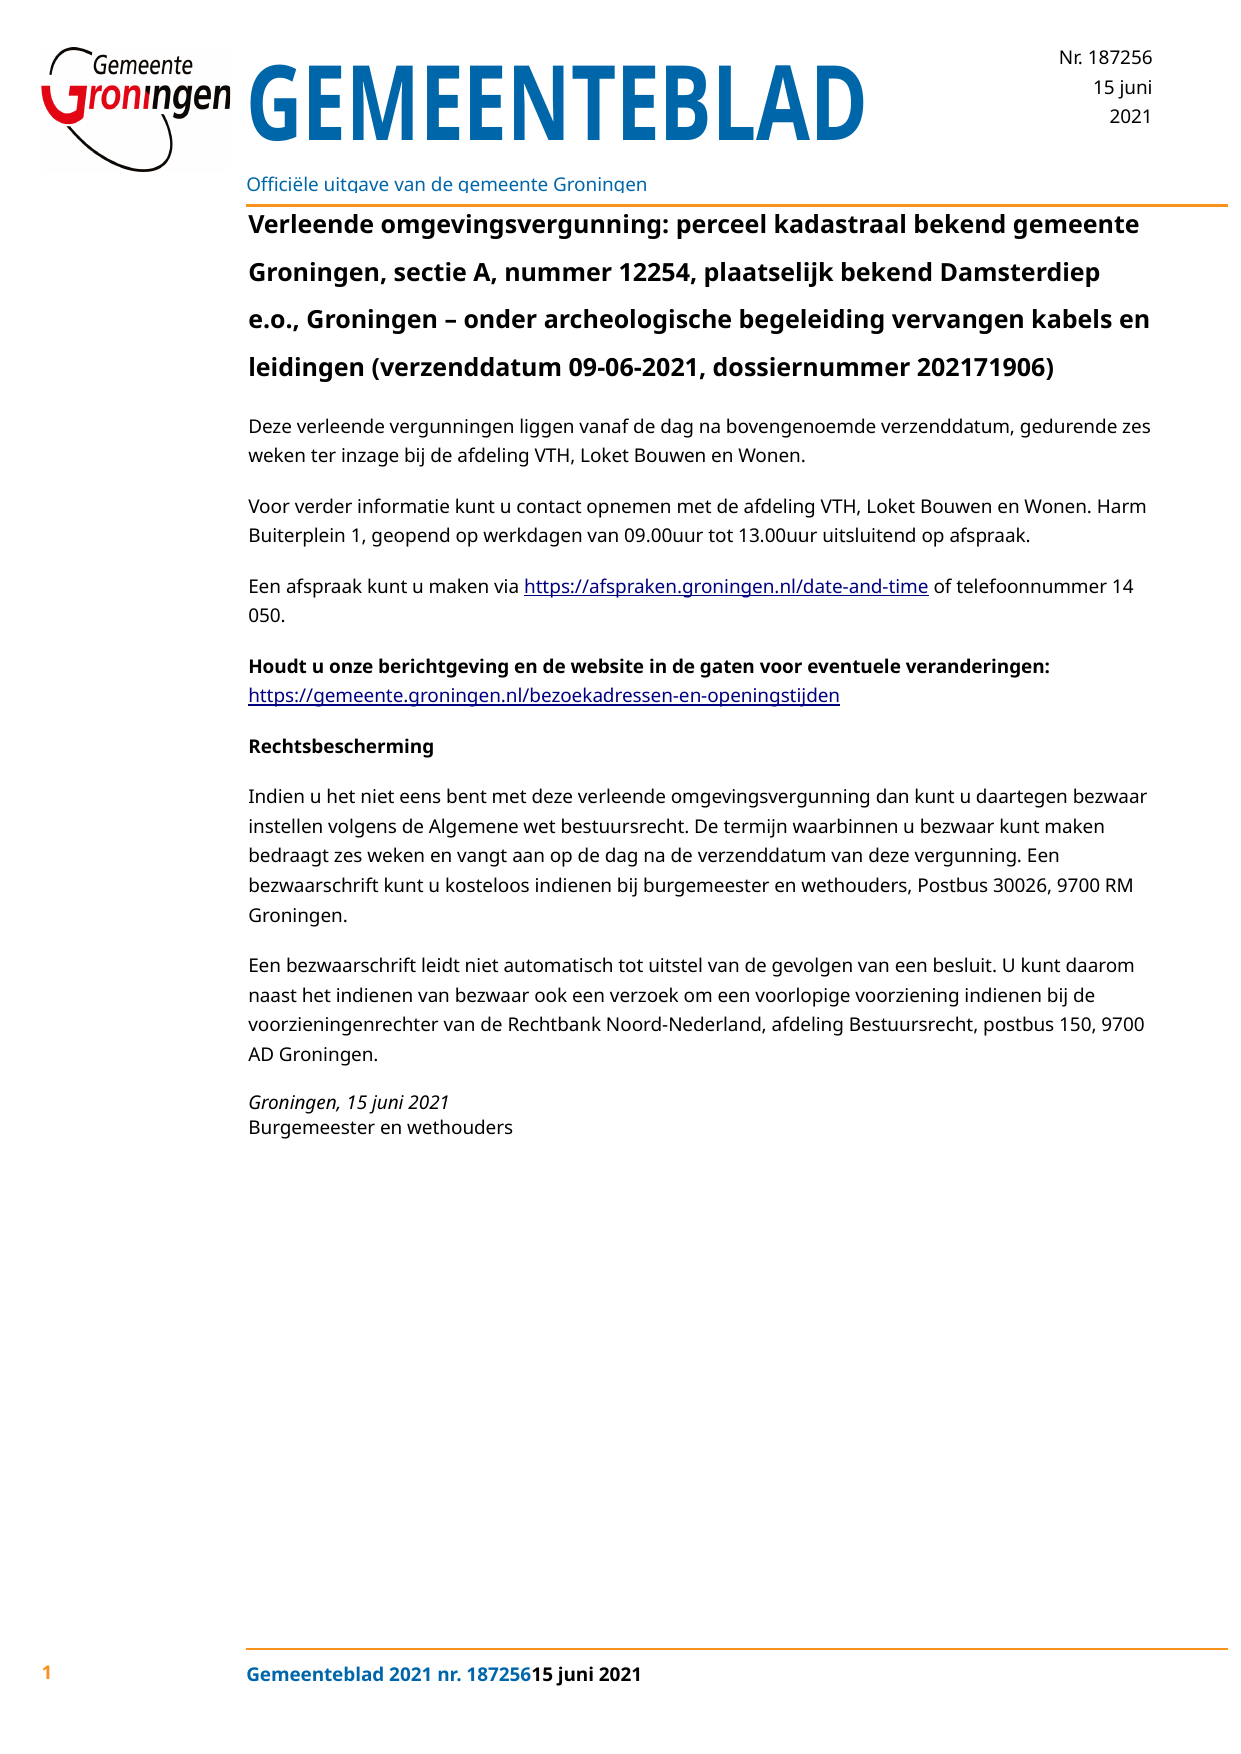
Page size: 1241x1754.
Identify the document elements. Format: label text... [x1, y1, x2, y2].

picture [41, 47, 231, 172]
text Voor verder informatie kunt u contact opnemen met de afdeling VTH, Loket Bouwen en Wonen. Harm Buiterplein 1, geopend op werkdagen van 09.00uur tot 13.00uur uitsluitend op afspraak. [248, 493, 1152, 548]
text Een afspraak kunt u maken via https://afspraken.groningen.nl/date-and-time of telefoonnummer 14 050. [248, 573, 1152, 628]
text Groningen, 15 juni 2021 [248, 1089, 1152, 1114]
text Houdt u onze berichtgeving en de website in de gaten voor eventuele veranderingen: https://gemeente.groningen.nl/bezoekadressen-en-openingstijden [248, 653, 1152, 708]
text Een bezwaarschrift leidt niet automatisch tot uitstel van de gevolgen van een besluit. U kunt daarom naast het indienen van bezwaar ook een verzoek om een voorlopige voorziening indienen bij de voorzieningenrechter van de Rechtbank Noord-Nederland, afdeling Bestuursrecht, postbus 150, 9700 AD Groningen. [248, 952, 1152, 1067]
text Indien u het niet eens bent met deze verleende omgevingsvergunning dan kunt u daartegen bezwaar instellen volgens de Algemene wet bestuursrecht. De termijn waarbinnen u bezwaar kunt maken bedraagt zes weken en vangt aan op de dag na de verzenddatum van deze vergunning. Een bezwaarschrift kunt u kosteloos indienen bij burgemeester en wethouders, Postbus 30026, 9700 RM Groningen. [248, 783, 1152, 928]
text Burgemeester en wethouders [248, 1114, 1152, 1140]
text Rechtsbescherming [248, 733, 1152, 759]
text Deze verleende vergunningen liggen vanaf de dag na bovengenoemde verzenddatum, gedurende zes weken ter inzage bij de afdeling VTH, Loket Bouwen en Wonen. [248, 413, 1152, 468]
text Verleende omgevingsvergunning: perceel kadastraal bekend gemeente Groningen, sectie A, nummer 12254, plaatselijk bekend Damsterdiep e.o., Groningen – onder archeologische begeleiding vervangen kabels en leidingen (verzenddatum 09-06-2021, dossiernummer 202171906) [248, 207, 1152, 384]
